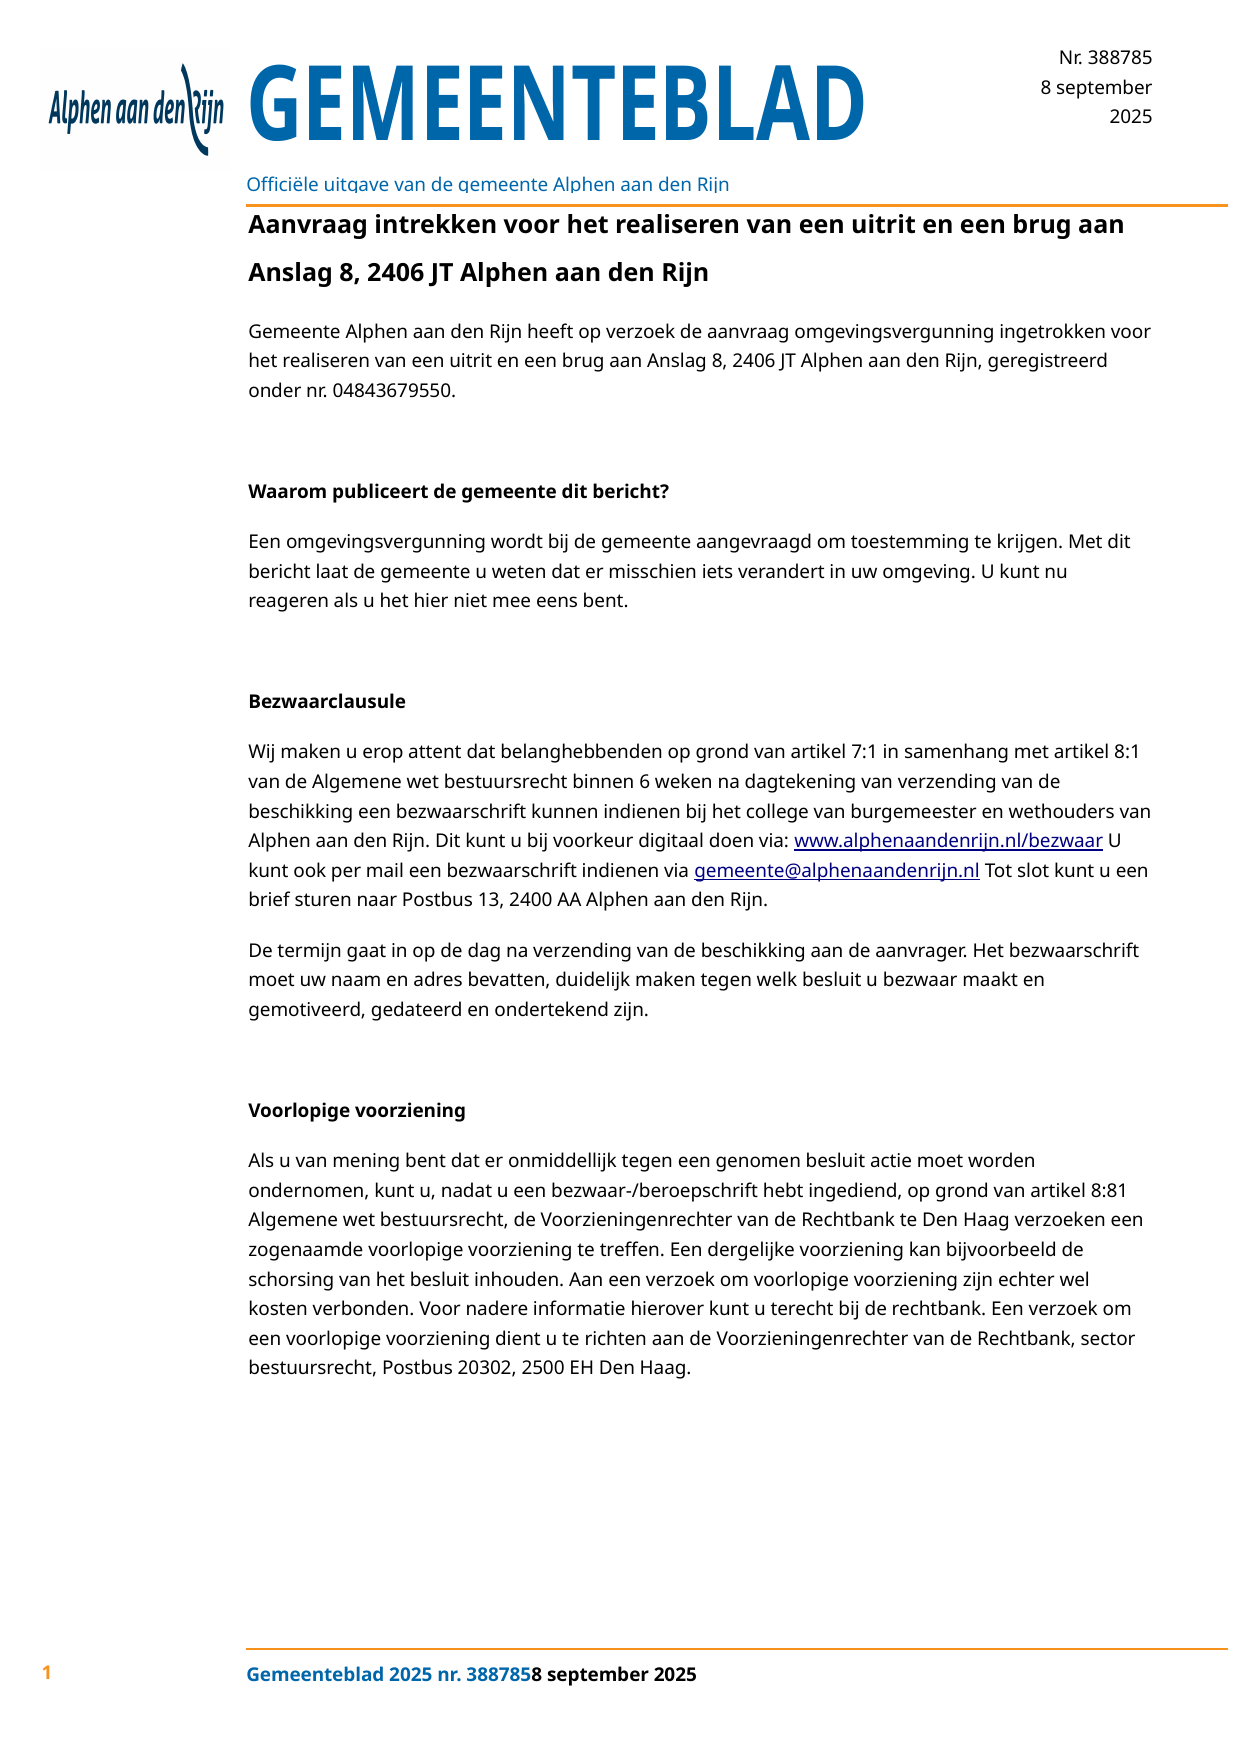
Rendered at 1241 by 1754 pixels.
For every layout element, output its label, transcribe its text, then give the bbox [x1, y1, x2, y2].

text Een omgevingsvergunning wordt bij de gemeente aangevraagd om toestemming te krijgen. Met dit bericht laat de gemeente u weten dat er misschien iets verandert in uw omgeving. U kunt nu reageren als u het hier niet mee eens bent. [248, 528, 1152, 613]
text Gemeente Alphen aan den Rijn heeft op verzoek de aanvraag omgevingsvergunning ingetrokken voor het realiseren van een uitrit en een brug aan Anslag 8, 2406 JT Alphen aan den Rijn, geregistreerd onder nr. 04843679550. [248, 318, 1152, 403]
text Voorlopige voorziening [248, 1097, 1152, 1123]
text Bezwaarclausule [248, 688, 1152, 714]
text Aanvraag intrekken voor het realiseren van een uitrit en een brug aan Anslag 8, 2406 JT Alphen aan den Rijn [248, 207, 1152, 288]
text Als u van mening bent dat er onmiddellijk tegen een genomen besluit actie moet worden ondernomen, kunt u, nadat u een bezwaar-/beroepschrift hebt ingediend, op grond van artikel 8:81 Algemene wet bestuursrecht, de Voorzieningenrechter van de Rechtbank te Den Haag verzoeken een zogenaamde voorlopige voorziening te treffen. Een dergelijke voorziening kan bijvoorbeeld de schorsing van het besluit inhouden. Aan een verzoek om voorlopige voorziening zijn echter wel kosten verbonden. Voor nadere informatie hierover kunt u terecht bij de rechtbank. Een verzoek om een voorlopige voorziening dient u te richten aan de Voorzieningenrechter van de Rechtbank, sector bestuursrecht, Postbus 20302, 2500 EH Den Haag. [248, 1147, 1152, 1380]
text De termijn gaat in op de dag na verzending van de beschikking aan de aanvrager. Het bezwaarschrift moet uw naam en adres bevatten, duidelijk maken tegen welk besluit u bezwaar maakt en gemotiveerd, gedateerd en ondertekend zijn. [248, 937, 1152, 1022]
text Waarom publiceert de gemeente dit bericht? [248, 478, 1152, 504]
text Wij maken u erop attent dat belanghebbenden op grond van artikel 7:1 in samenhang met artikel 8:1 van de Algemene wet bestuursrecht binnen 6 weken na dagtekening van verzending van de beschikking een bezwaarschrift kunnen indienen bij het college van burgemeester en wethouders van Alphen aan den Rijn. Dit kunt u bij voorkeur digitaal doen via: www.alphenaandenrijn.nl/bezwaar U kunt ook per mail een bezwaarschrift indienen via gemeente@alphenaandenrijn.nl Tot slot kunt u een brief sturen naar Postbus 13, 2400 AA Alphen aan den Rijn. [248, 739, 1152, 912]
picture [41, 47, 231, 172]
